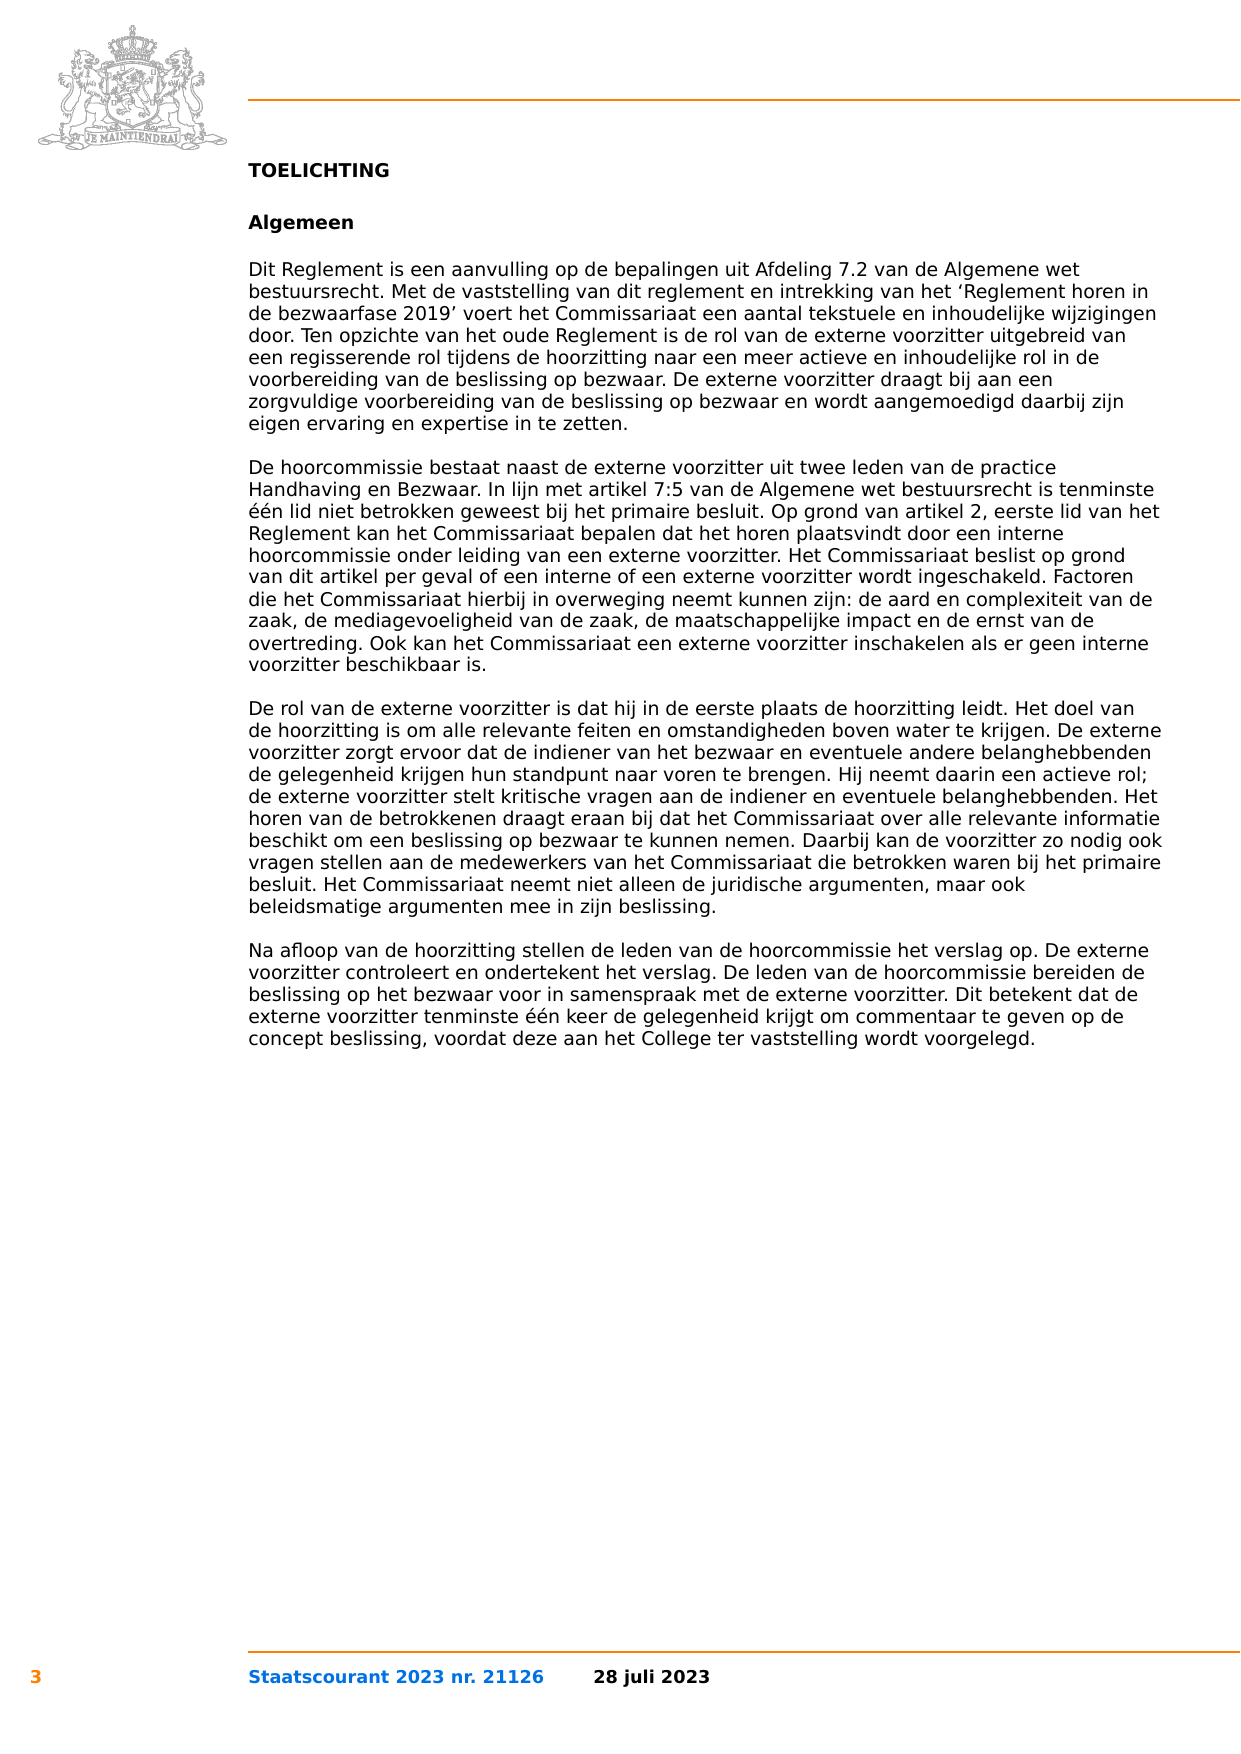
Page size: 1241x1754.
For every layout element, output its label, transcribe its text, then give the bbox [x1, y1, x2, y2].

text Dit Reglement is een aanvulling op de bepalingen uit Afdeling 7.2 van de Algemene wet bestuursrecht. Met de vaststelling van dit reglement en intrekking van het ‘Reglement horen in de bezwaarfase 2019’ voert het Commissariaat een aantal tekstuele en inhoudelijke wijzigingen door. Ten opzichte van het oude Reglement is de rol van de externe voorzitter uitgebreid van een regisserende rol tijdens de hoorzitting naar een meer actieve en inhoudelijke rol in de voorbereiding van de beslissing op bezwaar. De externe voorzitter draagt bij aan een zorgvuldige voorbereiding van de beslissing op bezwaar en wordt aangemoedigd daarbij zijn eigen ervaring en expertise in te zetten. [248, 259, 1163, 435]
text De hoorcommissie bestaat naast de externe voorzitter uit twee leden van de practice Handhaving en Bezwaar. In lijn met artikel 7:5 van de Algemene wet bestuursrecht is tenminste één lid niet betrokken geweest bij het primaire besluit. Op grond van artikel 2, eerste lid van het Reglement kan het Commissariaat bepalen dat het horen plaatsvindt door een interne hoorcommissie onder leiding van een externe voorzitter. Het Commissariaat beslist op grond van dit artikel per geval of een interne of een externe voorzitter wordt ingeschakeld. Factoren die het Commissariaat hierbij in overweging neemt kunnen zijn: de aard en complexiteit van de zaak, de mediagevoeligheid van de zaak, de maatschappelijke impact en de ernst van de overtreding. Ook kan het Commissariaat een externe voorzitter inschakelen als er geen interne voorzitter beschikbaar is. [248, 457, 1163, 676]
subtitle Algemeen [248, 212, 1163, 234]
picture [38, 25, 227, 150]
text Na afloop van de hoorzitting stellen de leden van de hoorcommissie het verslag op. De externe voorzitter controleert en ondertekent het verslag. De leden van de hoorcommissie bereiden de beslissing op het bezwaar voor in samenspraak met de externe voorzitter. Dit betekent dat de externe voorzitter tenminste één keer de gelegenheid krijgt om commentaar te geven op de concept beslissing, voordat deze aan het College ter vaststelling wordt voorgelegd. [248, 940, 1163, 1050]
subtitle TOELICHTING [248, 160, 1163, 182]
text De rol van de externe voorzitter is dat hij in de eerste plaats de hoorzitting leidt. Het doel van de hoorzitting is om alle relevante feiten en omstandigheden boven water te krijgen. De externe voorzitter zorgt ervoor dat de indiener van het bezwaar en eventuele andere belanghebbenden de gelegenheid krijgen hun standpunt naar voren te brengen. Hij neemt daarin een actieve rol; de externe voorzitter stelt kritische vragen aan de indiener en eventuele belanghebbenden. Het horen van de betrokkenen draagt eraan bij dat het Commissariaat over alle relevante informatie beschikt om een beslissing op bezwaar te kunnen nemen. Daarbij kan de voorzitter zo nodig ook vragen stellen aan de medewerkers van het Commissariaat die betrokken waren bij het primaire besluit. Het Commissariaat neemt niet alleen de juridische argumenten, maar ook beleidsmatige argumenten mee in zijn beslissing. [248, 698, 1163, 918]
